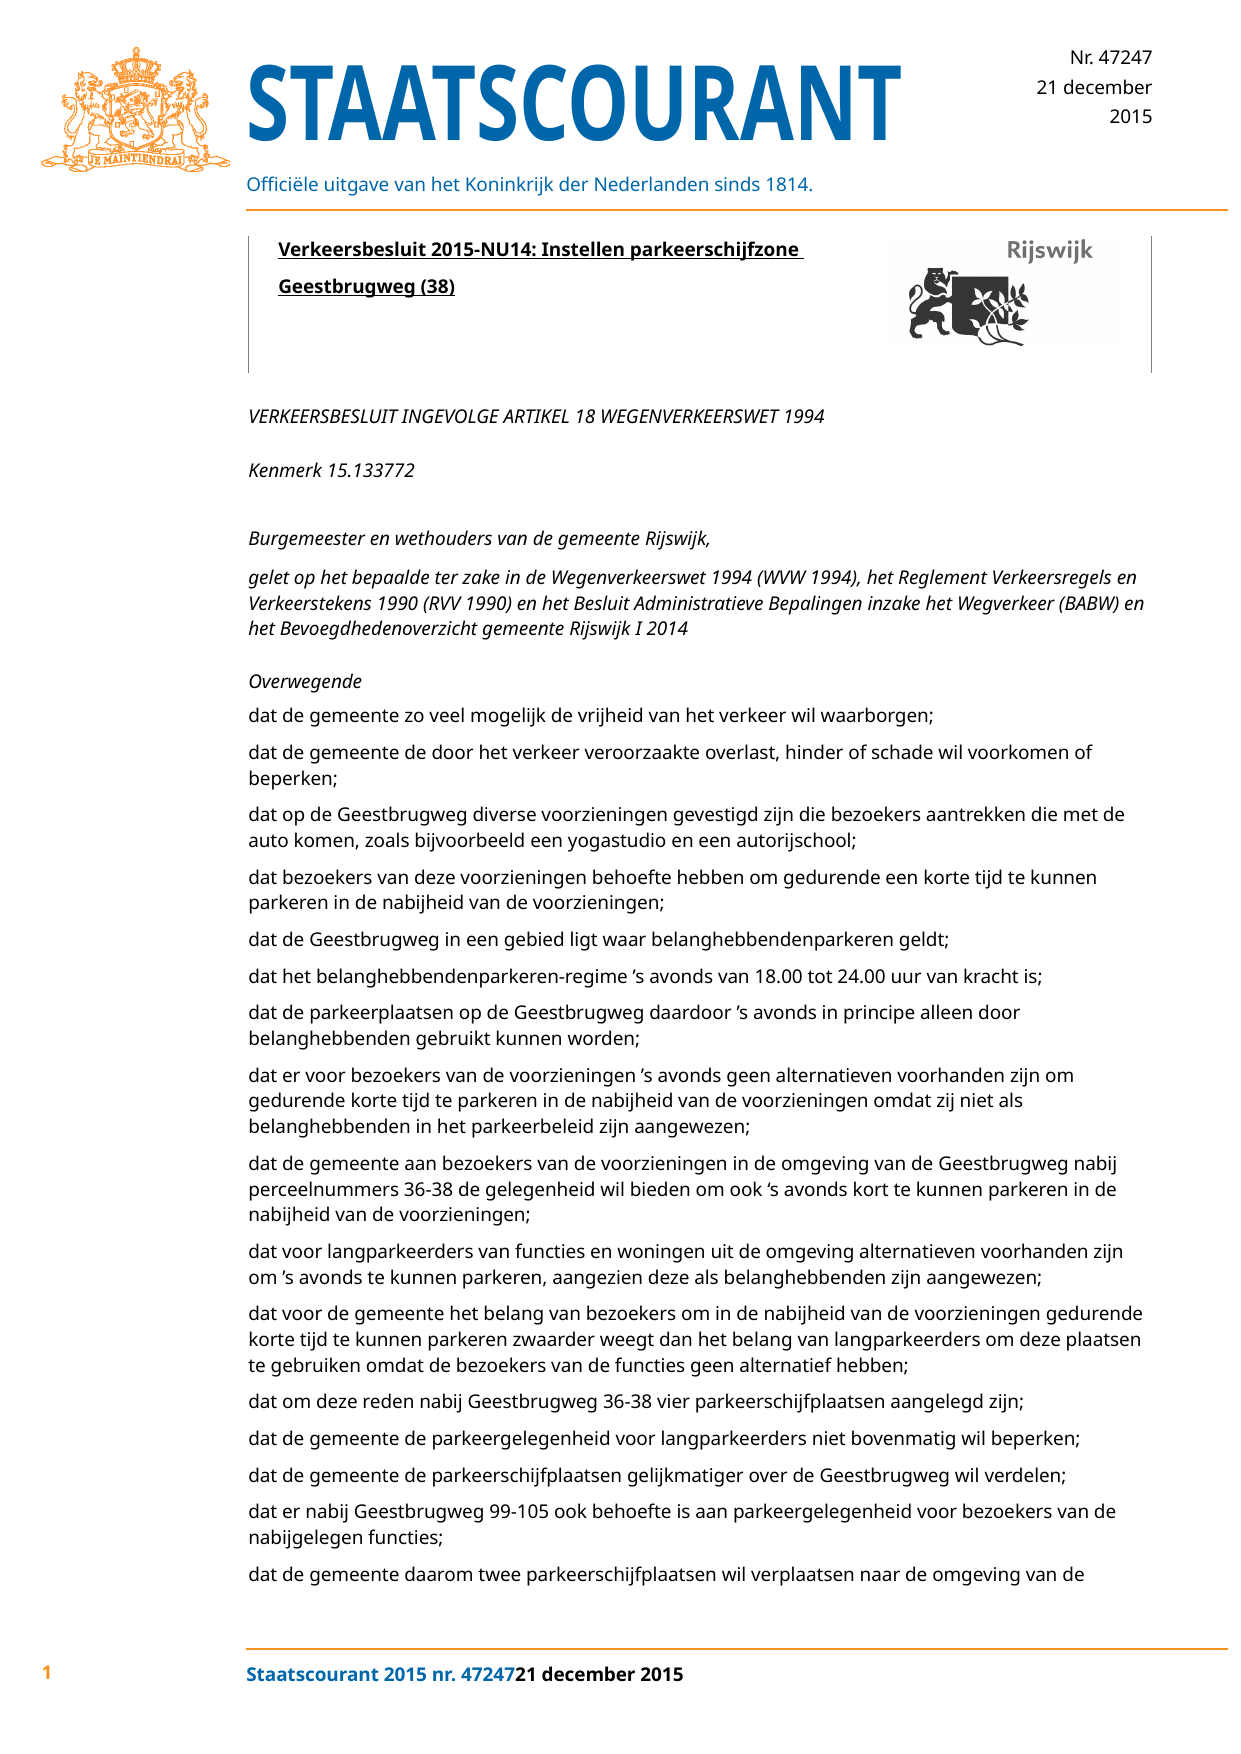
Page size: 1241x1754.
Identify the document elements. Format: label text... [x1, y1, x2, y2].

text dat de gemeente de door het verkeer veroorzaakte overlast, hinder of schade wil voorkomen of beperken; [248, 739, 1152, 791]
text dat om deze reden nabij Geestbrugweg 36-38 vier parkeerschijfplaatsen aangelegd zijn; [248, 1389, 1152, 1414]
picture [41, 47, 231, 172]
text Kenmerk 15.133772 [248, 457, 1152, 483]
picture [882, 236, 1119, 348]
text dat er voor bezoekers van de voorzieningen ’s avonds geen alternatieven voorhanden zijn om gedurende korte tijd te parkeren in de nabijheid van de voorzieningen omdat zij niet als belanghebbenden in het parkeerbeleid zijn aangewezen; [248, 1062, 1152, 1139]
text VERKEERSBESLUIT INGEVOLGE ARTIKEL 18 WEGENVERKEERSWET 1994 [248, 403, 1152, 429]
text dat op de Geestbrugweg diverse voorzieningen gevestigd zijn die bezoekers aantrekken die met de auto komen, zoals bijvoorbeeld een yogastudio en een autorijschool; [248, 801, 1152, 853]
text Burgemeester en wethouders van de gemeente Rijswijk, [248, 525, 1152, 551]
text dat de gemeente daarom twee parkeerschijfplaatsen wil verplaatsen naar de omgeving van de [248, 1561, 1152, 1587]
text dat de gemeente zo veel mogelijk de vrijheid van het verkeer wil waarborgen; [248, 702, 1152, 728]
text dat de gemeente de parkeerschijfplaatsen gelijkmatiger over de Geestbrugweg wil verdelen; [248, 1462, 1152, 1488]
text dat bezoekers van deze voorzieningen behoefte hebben om gedurende een korte tijd te kunnen parkeren in de nabijheid van de voorzieningen; [248, 864, 1152, 915]
text Overwegende [248, 668, 1152, 694]
text dat het belanghebbendenparkeren-regime ’s avonds van 18.00 tot 24.00 uur van kracht is; [248, 963, 1152, 989]
text dat er nabij Geestbrugweg 99-105 ook behoefte is aan parkeergelegenheid voor bezoekers van de nabijgelegen functies; [248, 1499, 1152, 1550]
table_header Verkeersbesluit 2015-NU14: Instellen parkeerschijfzone Geestbrugweg (38) [249, 236, 850, 373]
text dat de gemeente aan bezoekers van de voorzieningen in de omgeving van de Geestbrugweg nabij perceelnummers 36-38 de gelegenheid wil bieden om ook ‘s avonds kort te kunnen parkeren in de nabijheid van de voorzieningen; [248, 1150, 1152, 1227]
table_header [850, 236, 1151, 373]
text dat de Geestbrugweg in een gebied ligt waar belanghebbendenparkeren geldt; [248, 926, 1152, 952]
text dat voor de gemeente het belang van bezoekers om in de nabijheid van de voorzieningen gedurende korte tijd te kunnen parkeren zwaarder weegt dan het belang van langparkeerders om deze plaatsen te gebruiken omdat de bezoekers van de functies geen alternatief hebben; [248, 1301, 1152, 1378]
text dat de parkeerplaatsen op de Geestbrugweg daardoor ’s avonds in principe alleen door belanghebbenden gebruikt kunnen worden; [248, 999, 1152, 1051]
text dat voor langparkeerders van functies en woningen uit de omgeving alternatieven voorhanden zijn om ’s avonds te kunnen parkeren, aangezien deze als belanghebbenden zijn aangewezen; [248, 1238, 1152, 1290]
text gelet op het bepaalde ter zake in de Wegenverkeerswet 1994 (WVW 1994), het Reglement Verkeersregels en Verkeerstekens 1990 (RVV 1990) en het Besluit Administratieve Bepalingen inzake het Wegverkeer (BABW) en het Bevoegdhedenoverzicht gemeente Rijswijk I 2014 [248, 564, 1152, 641]
text dat de gemeente de parkeergelegenheid voor langparkeerders niet bovenmatig wil beperken; [248, 1425, 1152, 1451]
